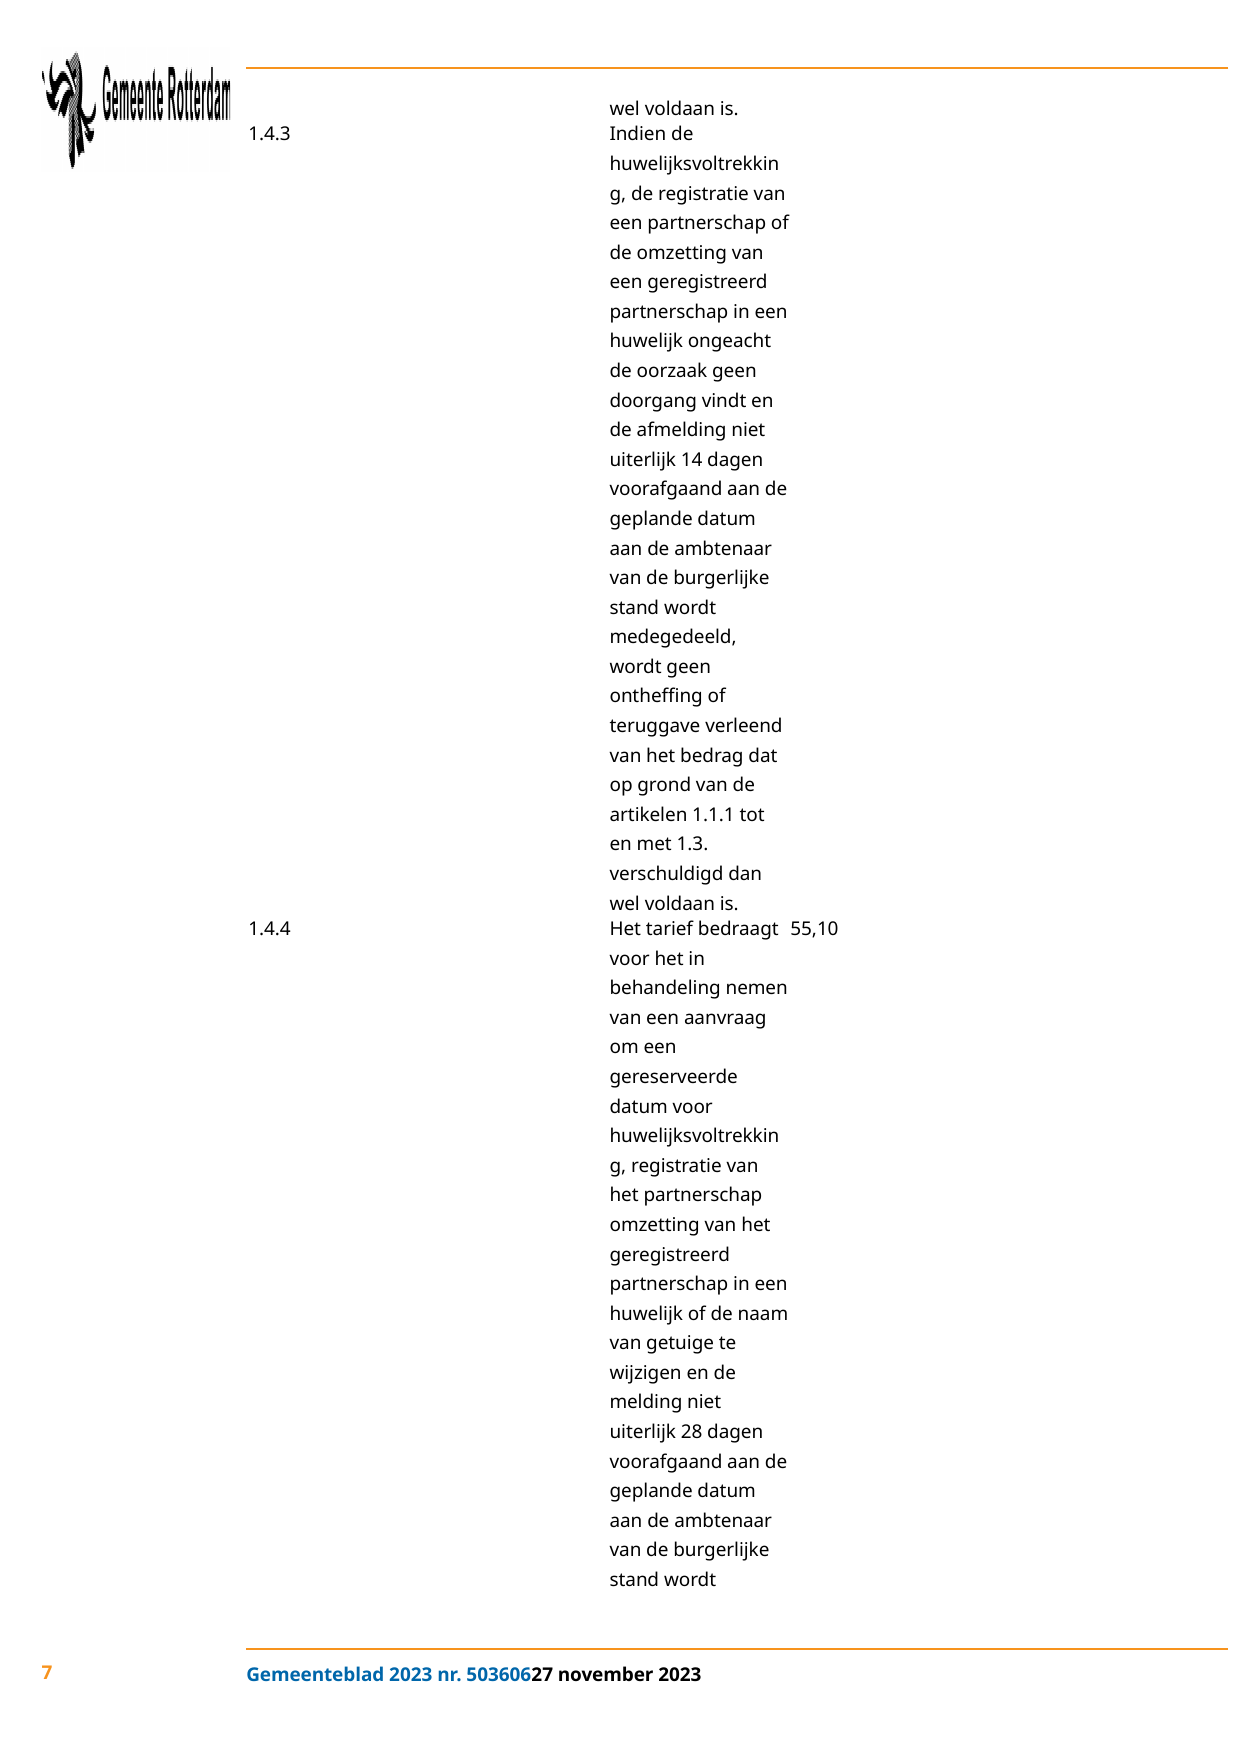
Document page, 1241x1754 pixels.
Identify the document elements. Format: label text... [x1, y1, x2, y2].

table_cell Het tarief bedraagt voor het in behandeling nemen van een aanvraag om een gereserveerde datum voor huwelijksvoltrekking, registratie van het partnerschap omzetting van het geregistreerd partnerschap in een huwelijk of de naam van getuige te wijzigen en de melding niet uiterlijk 28 dagen voorafgaand aan de geplande datum aan de ambtenaar van de burgerlijke stand wordt [609, 915, 790, 1592]
table_cell 1.4.4 [248, 915, 609, 1592]
picture [41, 47, 231, 172]
table_cell [248, 95, 609, 121]
table_cell 1.4.3 [248, 121, 609, 915]
table_cell [790, 95, 971, 121]
table_cell wel voldaan is. [609, 95, 790, 121]
table_cell [790, 121, 971, 915]
table_cell 55,10 [790, 915, 971, 1592]
table_cell Indien de huwelijksvoltrekking, de registratie van een partnerschap of de omzetting van een geregistreerd partnerschap in een huwelijk ongeacht de oorzaak geen doorgang vindt en de afmelding niet uiterlijk 14 dagen voorafgaand aan de geplande datum aan de ambtenaar van de burgerlijke stand wordt medegedeeld, wordt geen ontheffing of teruggave verleend van het bedrag dat op grond van de artikelen 1.1.1 tot en met 1.3. verschuldigd dan wel voldaan is. [609, 121, 790, 915]
